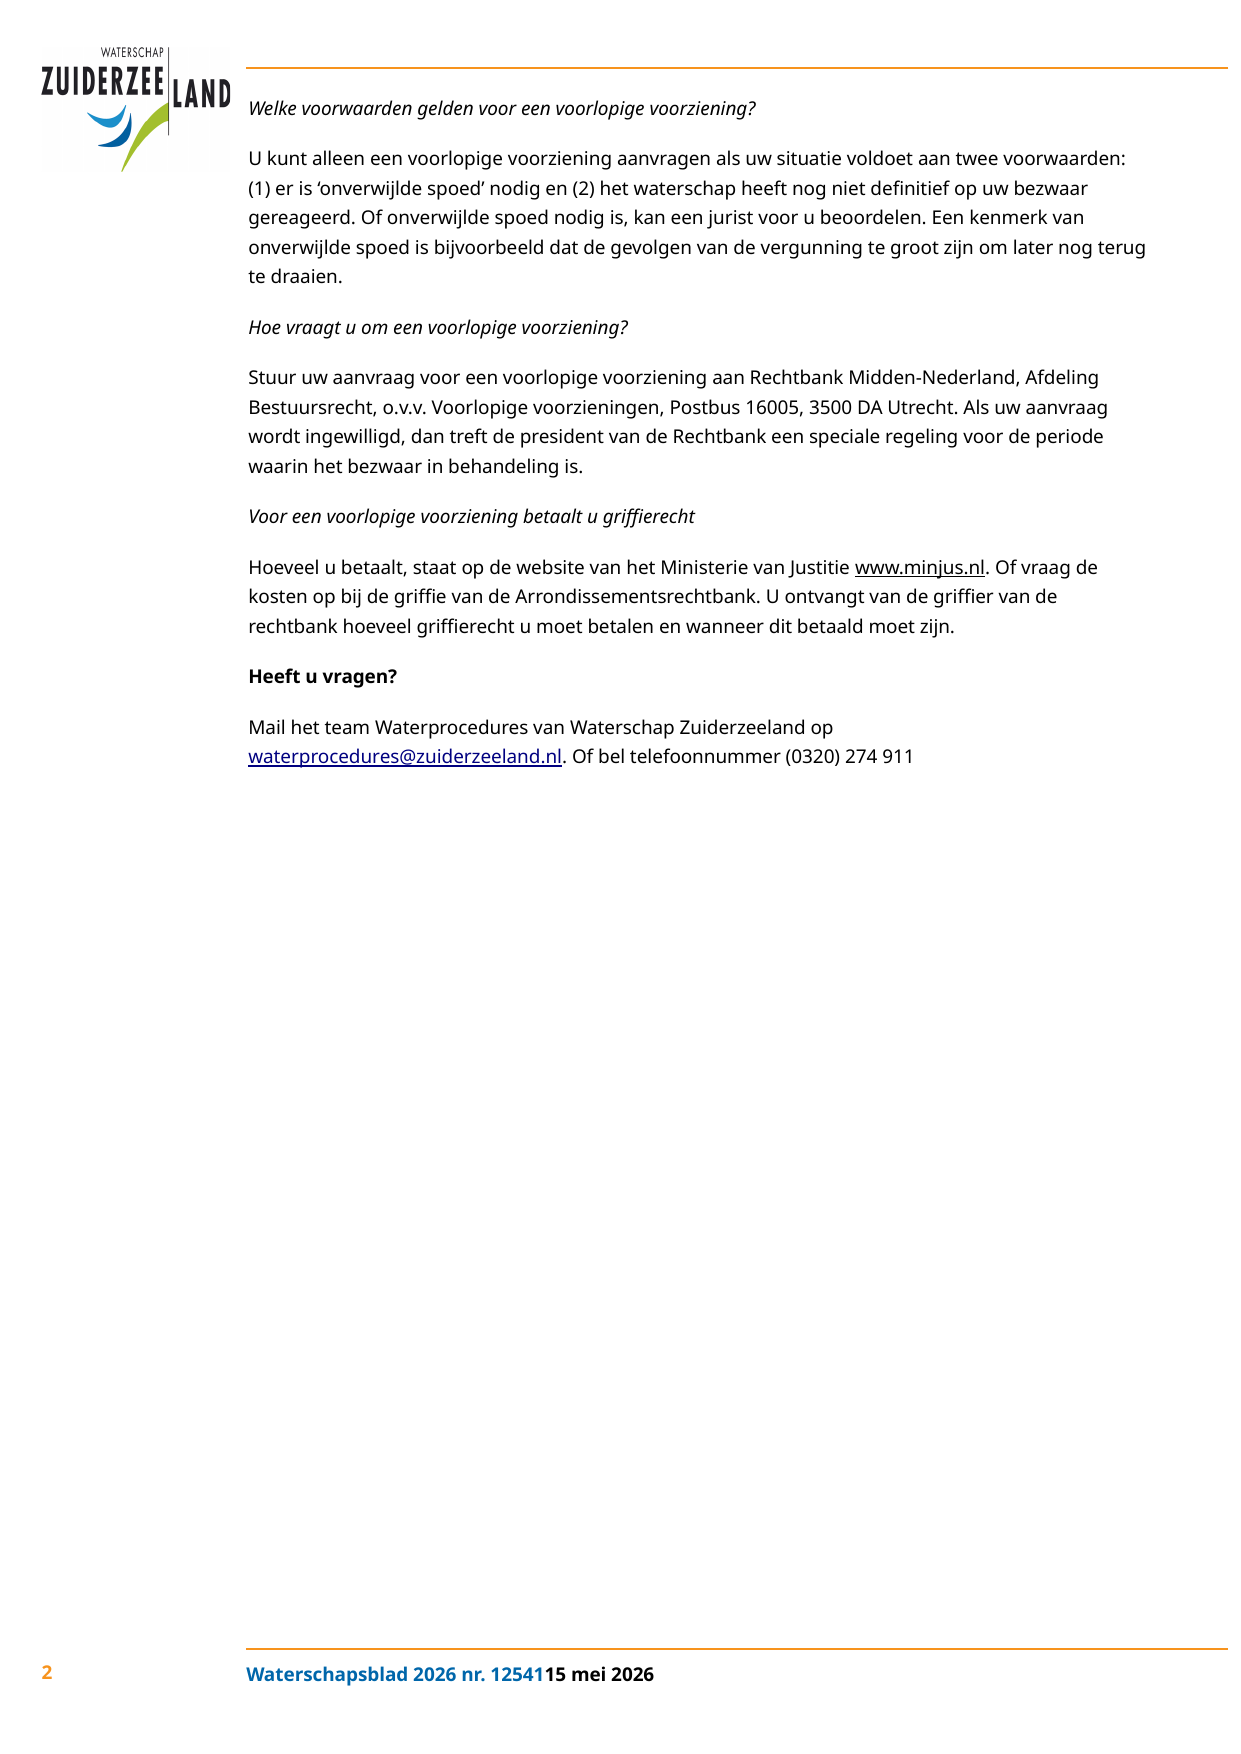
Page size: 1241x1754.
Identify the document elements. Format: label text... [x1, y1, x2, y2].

text Stuur uw aanvraag voor een voorlopige voorziening aan Rechtbank Midden-Nederland, Afdeling Bestuursrecht, o.v.v. Voorlopige voorzieningen, Postbus 16005, 3500 DA Utrecht. Als uw aanvraag wordt ingewilligd, dan treft de president van de Rechtbank een speciale regeling voor de periode waarin het bezwaar in behandeling is. [248, 364, 1152, 479]
text Hoeveel u betaalt, staat op de website van het Ministerie van Justitie www.minjus.nl. Of vraag de kosten op bij de griffie van de Arrondissementsrechtbank. U ontvangt van de griffier van de rechtbank hoeveel griffierecht u moet betalen en wanneer dit betaald moet zijn. [248, 554, 1152, 639]
text Hoe vraagt u om een voorlopige voorziening? [248, 314, 1152, 340]
text Mail het team Waterprocedures van Waterschap Zuiderzeeland op waterprocedures@zuiderzeeland.nl. Of bel telefoonnummer (0320) 274 911 [248, 714, 1152, 769]
picture [41, 47, 231, 172]
text Welke voorwaarden gelden voor een voorlopige voorziening? [248, 95, 1152, 121]
text Heeft u vragen? [248, 663, 1152, 689]
text Voor een voorlopige voorziening betaalt u griffierecht [248, 503, 1152, 529]
text U kunt alleen een voorlopige voorziening aanvragen als uw situatie voldoet aan twee voorwaarden: (1) er is ‘onverwijlde spoed’ nodig en (2) het waterschap heeft nog niet definitief op uw bezwaar gereageerd. Of onverwijlde spoed nodig is, kan een jurist voor u beoordelen. Een kenmerk van onverwijlde spoed is bijvoorbeeld dat de gevolgen van de vergunning te groot zijn om later nog terug te draaien. [248, 145, 1152, 289]
